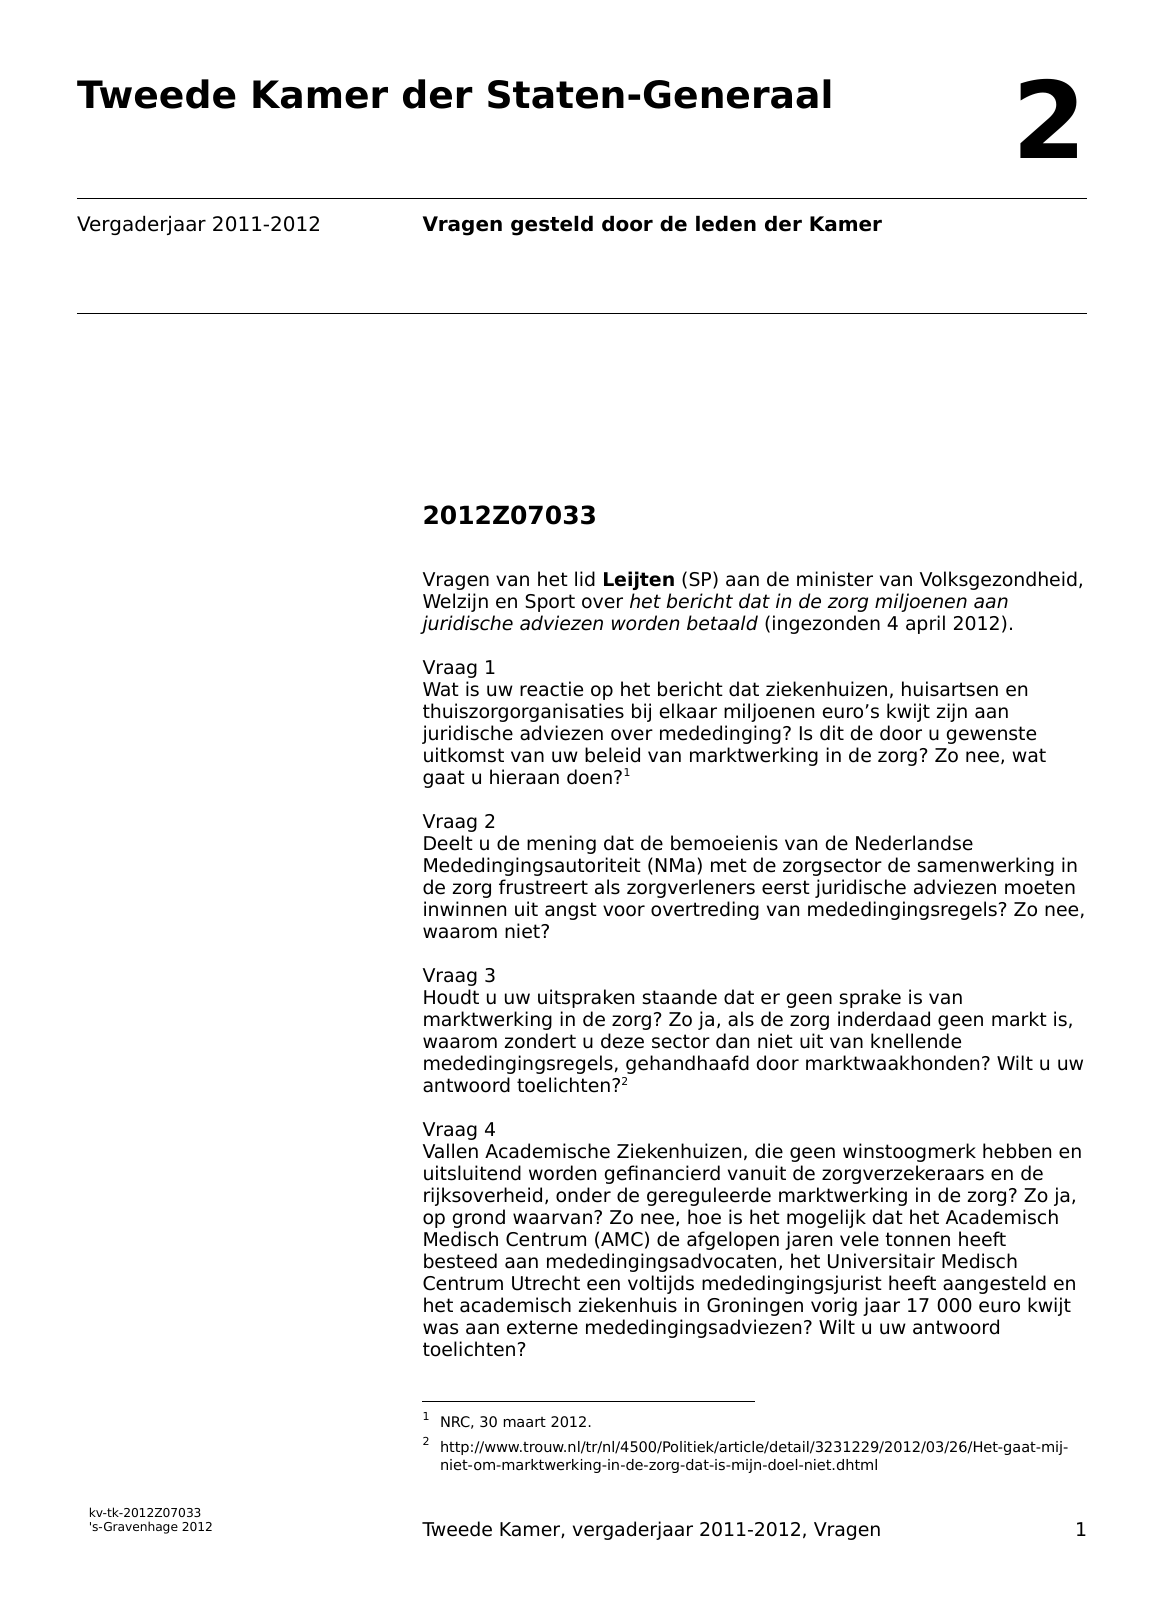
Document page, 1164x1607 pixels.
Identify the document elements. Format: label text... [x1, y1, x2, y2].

text NRC, 30 maart 2012. [422, 1410, 1087, 1432]
table_cell Vergaderjaar 2011-2012 [77, 199, 422, 313]
table_header 2 [886, 59, 1087, 198]
text Vraag 1 [422, 657, 1087, 679]
text Vraag 4 [422, 1119, 1087, 1141]
text 2012Z07033 [422, 501, 1087, 531]
text Vallen Academische Ziekenhuizen, die geen winstoogmerk hebben en uitsluitend worden gefinancierd vanuit de zorgverzekeraars en de rijksoverheid, onder de gereguleerde marktwerking in de zorg? Zo ja, op grond waarvan? Zo nee, hoe is het mogelijk dat het Academisch Medisch Centrum (AMC) de afgelopen jaren vele tonnen heeft besteed aan mededingingsadvocaten, het Universitair Medisch Centrum Utrecht een voltijds mededingingsjurist heeft aangesteld en het academisch ziekenhuis in Groningen vorig jaar 17 000 euro kwijt was aan externe mededingingsadviezen? Wilt u uw antwoord toelichten? [422, 1141, 1087, 1361]
text 's-Gravenhage 2012 [88, 1520, 323, 1534]
table_cell Vragen gesteld door de leden der Kamer [422, 199, 1087, 313]
text Vragen van het lid Leijten (SP) aan de minister van Volksgezondheid, Welzijn en Sport over het bericht dat in de zorg miljoenen aan juridische adviezen worden betaald (ingezonden 4 april 2012). [422, 569, 1087, 635]
text Houdt u uw uitspraken staande dat er geen sprake is van marktwerking in de zorg? Zo ja, als de zorg inderdaad geen markt is, waarom zondert u deze sector dan niet uit van knellende mededingingsregels, gehandhaafd door marktwaakhonden? Wilt u uw antwoord toelichten? [422, 987, 1087, 1097]
text Vraag 2 [422, 811, 1087, 833]
text Wat is uw reactie op het bericht dat ziekenhuizen, huisartsen en thuiszorgorganisaties bij elkaar miljoenen euro’s kwijt zijn aan juridische adviezen over mededinging? Is dit de door u gewenste uitkomst van uw beleid van marktwerking in de zorg? Zo nee, wat gaat u hieraan doen? [422, 679, 1087, 789]
table_header Tweede Kamer der Staten-Generaal [77, 59, 886, 198]
text Vraag 3 [422, 965, 1087, 987]
text kv-tk-2012Z07033 [88, 1506, 323, 1520]
text Deelt u de mening dat de bemoeienis van de Nederlandse Mededingingsautoriteit (NMa) met de zorgsector de samenwerking in de zorg frustreert als zorgverleners eerst juridische adviezen moeten inwinnen uit angst voor overtreding van mededingingsregels? Zo nee, waarom niet? [422, 833, 1087, 943]
text http://www.trouw.nl/tr/nl/4500/Politiek/article/detail/3231229/2012/03/26/Het-gaat-mij-niet-om-marktwerking-in-de-zorg-dat-is-mijn-doel-niet.dhtml [422, 1435, 1087, 1474]
